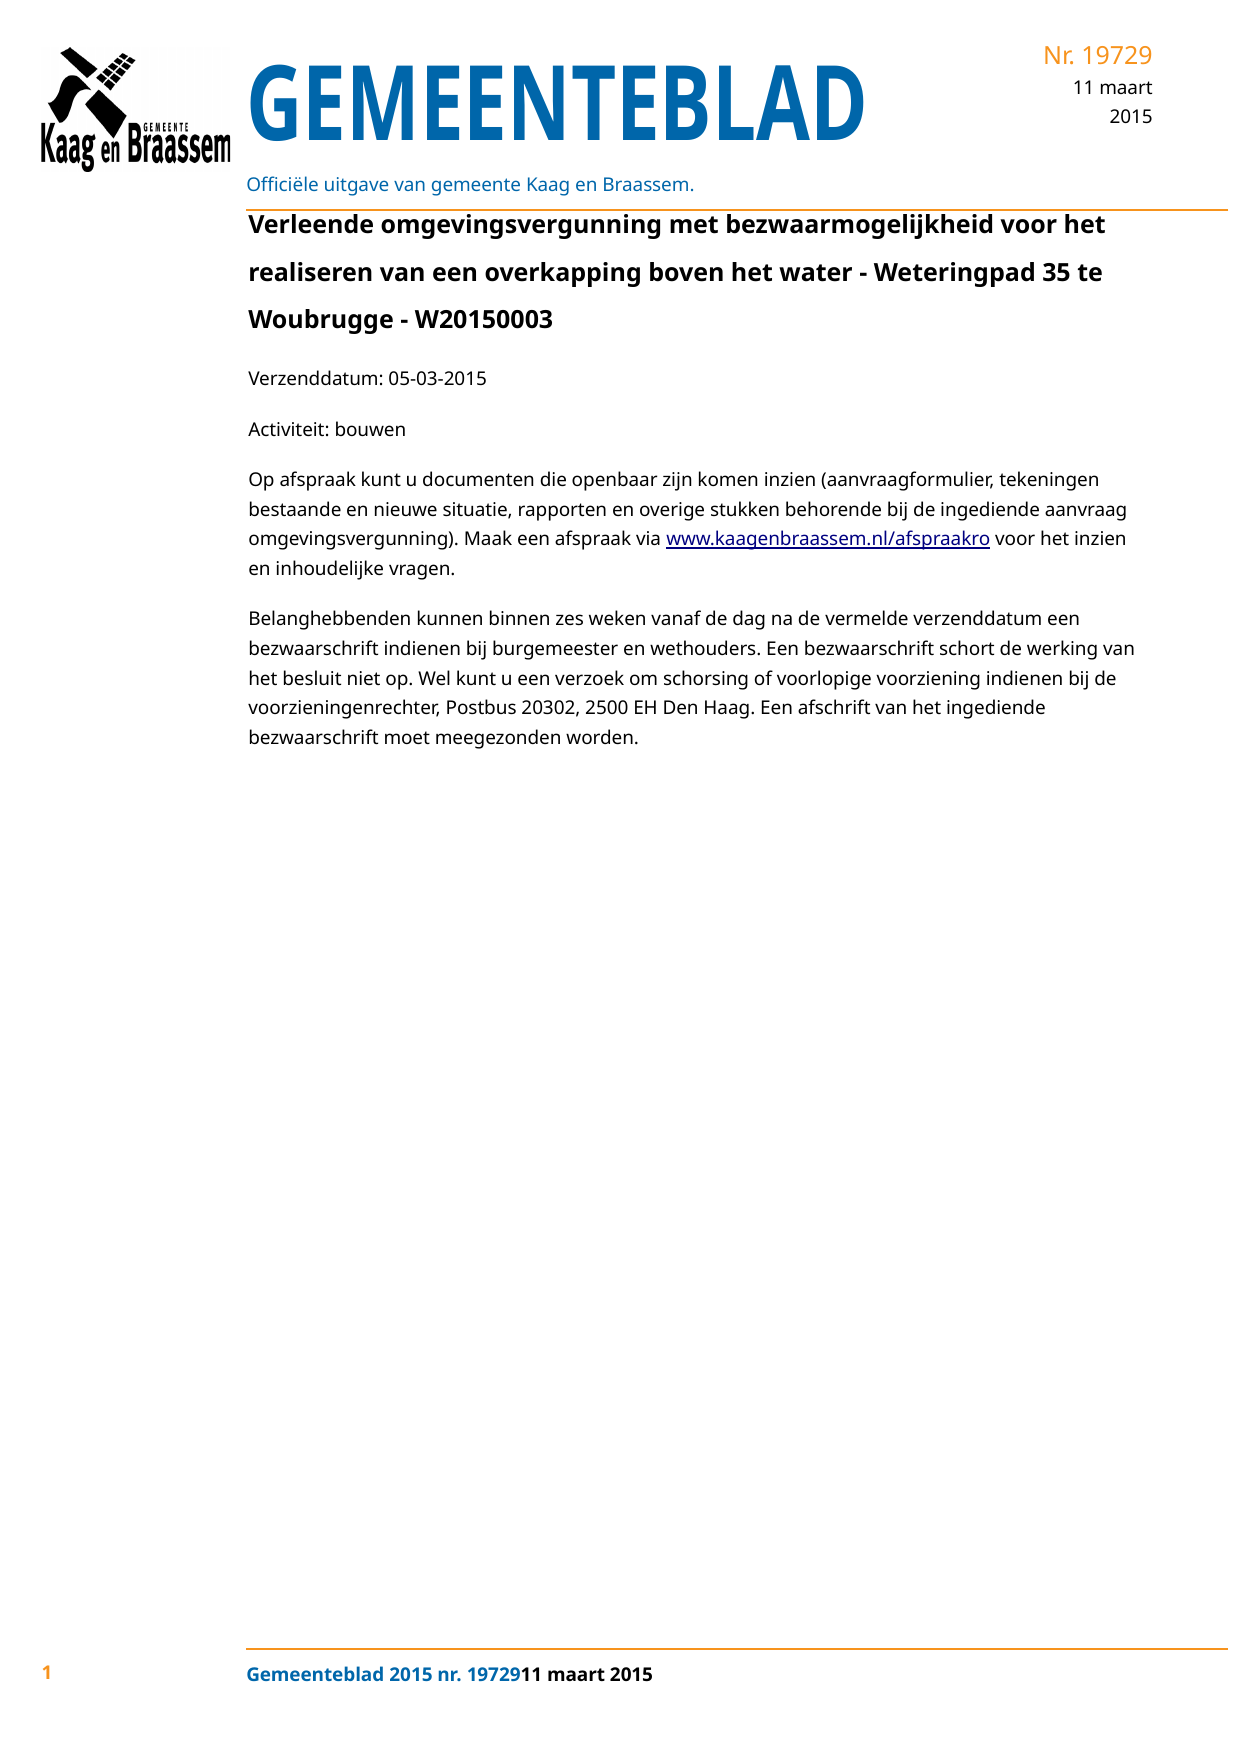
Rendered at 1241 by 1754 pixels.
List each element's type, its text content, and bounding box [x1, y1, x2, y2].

text Belanghebbenden kunnen binnen zes weken vanaf de dag na de vermelde verzenddatum een bezwaarschrift indienen bij burgemeester en wethouders. Een bezwaarschrift schort de werking van het besluit niet op. Wel kunt u een verzoek om schorsing of voorlopige voorziening indienen bij de voorzieningenrechter, Postbus 20302, 2500 EH Den Haag. Een afschrift van het ingediende bezwaarschrift moet meegezonden worden. [248, 606, 1152, 749]
picture [41, 47, 231, 172]
text Verzenddatum: 05-03-2015 [248, 366, 1152, 391]
text Activiteit: bouwen [248, 416, 1152, 442]
text Op afspraak kunt u documenten die openbaar zijn komen inzien (aanvraagformulier, tekeningen bestaande en nieuwe situatie, rapporten en overige stukken behorende bij de ingediende aanvraag omgevingsvergunning). Maak een afspraak via www.kaagenbraassem.nl/afspraakro voor het inzien en inhoudelijke vragen. [248, 466, 1152, 581]
text Verleende omgevingsvergunning met bezwaarmogelijkheid voor het realiseren van een overkapping boven het water - Weteringpad 35 te Woubrugge - W20150003 [248, 211, 1152, 336]
